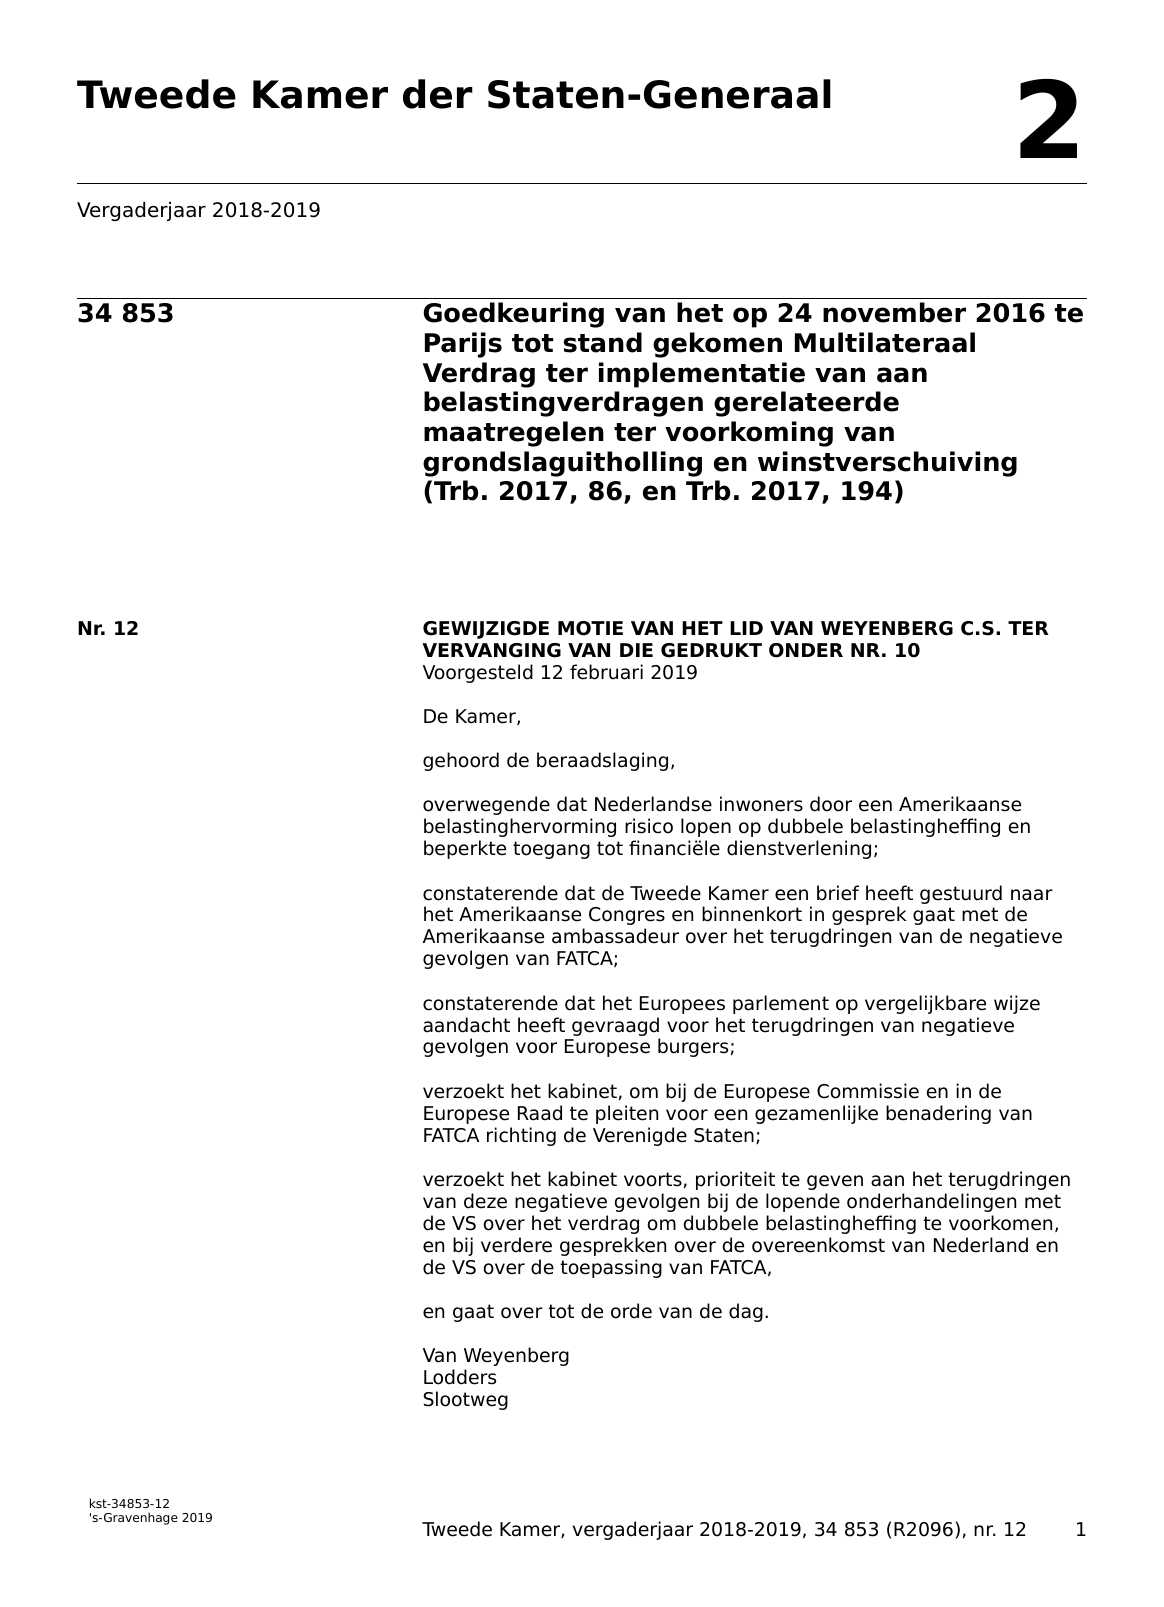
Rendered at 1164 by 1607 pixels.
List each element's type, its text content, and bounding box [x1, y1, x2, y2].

table_header Tweede Kamer der Staten-Generaal [77, 59, 886, 183]
table_cell Vergaderjaar 2018-2019 [77, 184, 1087, 298]
text constaterende dat de Tweede Kamer een brief heeft gestuurd naar het Amerikaanse Congres en binnenkort in gesprek gaat met de Amerikaanse ambassadeur over het terugdringen van de negatieve gevolgen van FATCA; [422, 882, 1087, 970]
text verzoekt het kabinet, om bij de Europese Commissie en in de Europese Raad te pleiten voor een gezamenlijke benadering van FATCA richting de Verenigde Staten; [422, 1081, 1087, 1147]
text Lodders [422, 1367, 1087, 1389]
text 's-Gravenhage 2019 [88, 1511, 323, 1525]
text Van Weyenberg [422, 1345, 1087, 1367]
text De Kamer, [422, 706, 1087, 728]
table_header 2 [886, 59, 1087, 183]
text en gaat over tot de orde van de dag. [422, 1301, 1087, 1323]
text constaterende dat het Europees parlement op vergelijkbare wijze aandacht heeft gevraagd voor het terugdringen van negatieve gevolgen voor Europese burgers; [422, 992, 1087, 1058]
subtitle 34 853 Goedkeuring van het op 24 november 2016 te Parijs tot stand gekomen Multilateraal Verdrag ter implementatie van aan belastingverdragen gerelateerde maatregelen ter voorkoming van grondslaguitholling en winstverschuiving (Trb. 2017, 86, en Trb. 2017, 194) [77, 299, 1087, 507]
text verzoekt het kabinet voorts, prioriteit te geven aan het terugdringen van deze negatieve gevolgen bij de lopende onderhandelingen met de VS over het verdrag om dubbele belastingheffing te voorkomen, en bij verdere gesprekken over de overeenkomst van Nederland en de VS over de toepassing van FATCA, [422, 1169, 1087, 1279]
text kst-34853-12 [88, 1497, 323, 1511]
text Voorgesteld 12 februari 2019 [422, 662, 1087, 684]
text Slootweg [422, 1389, 1087, 1411]
subtitle Nr. 12 GEWIJZIGDE MOTIE VAN HET LID VAN WEYENBERG C.S. TER VERVANGING VAN DIE GEDRUKT ONDER NR. 10 [77, 618, 1087, 662]
text overwegende dat Nederlandse inwoners door een Amerikaanse belastinghervorming risico lopen op dubbele belastingheffing en beperkte toegang tot financiële dienstverlening; [422, 794, 1087, 860]
text gehoord de beraadslaging, [422, 750, 1087, 772]
